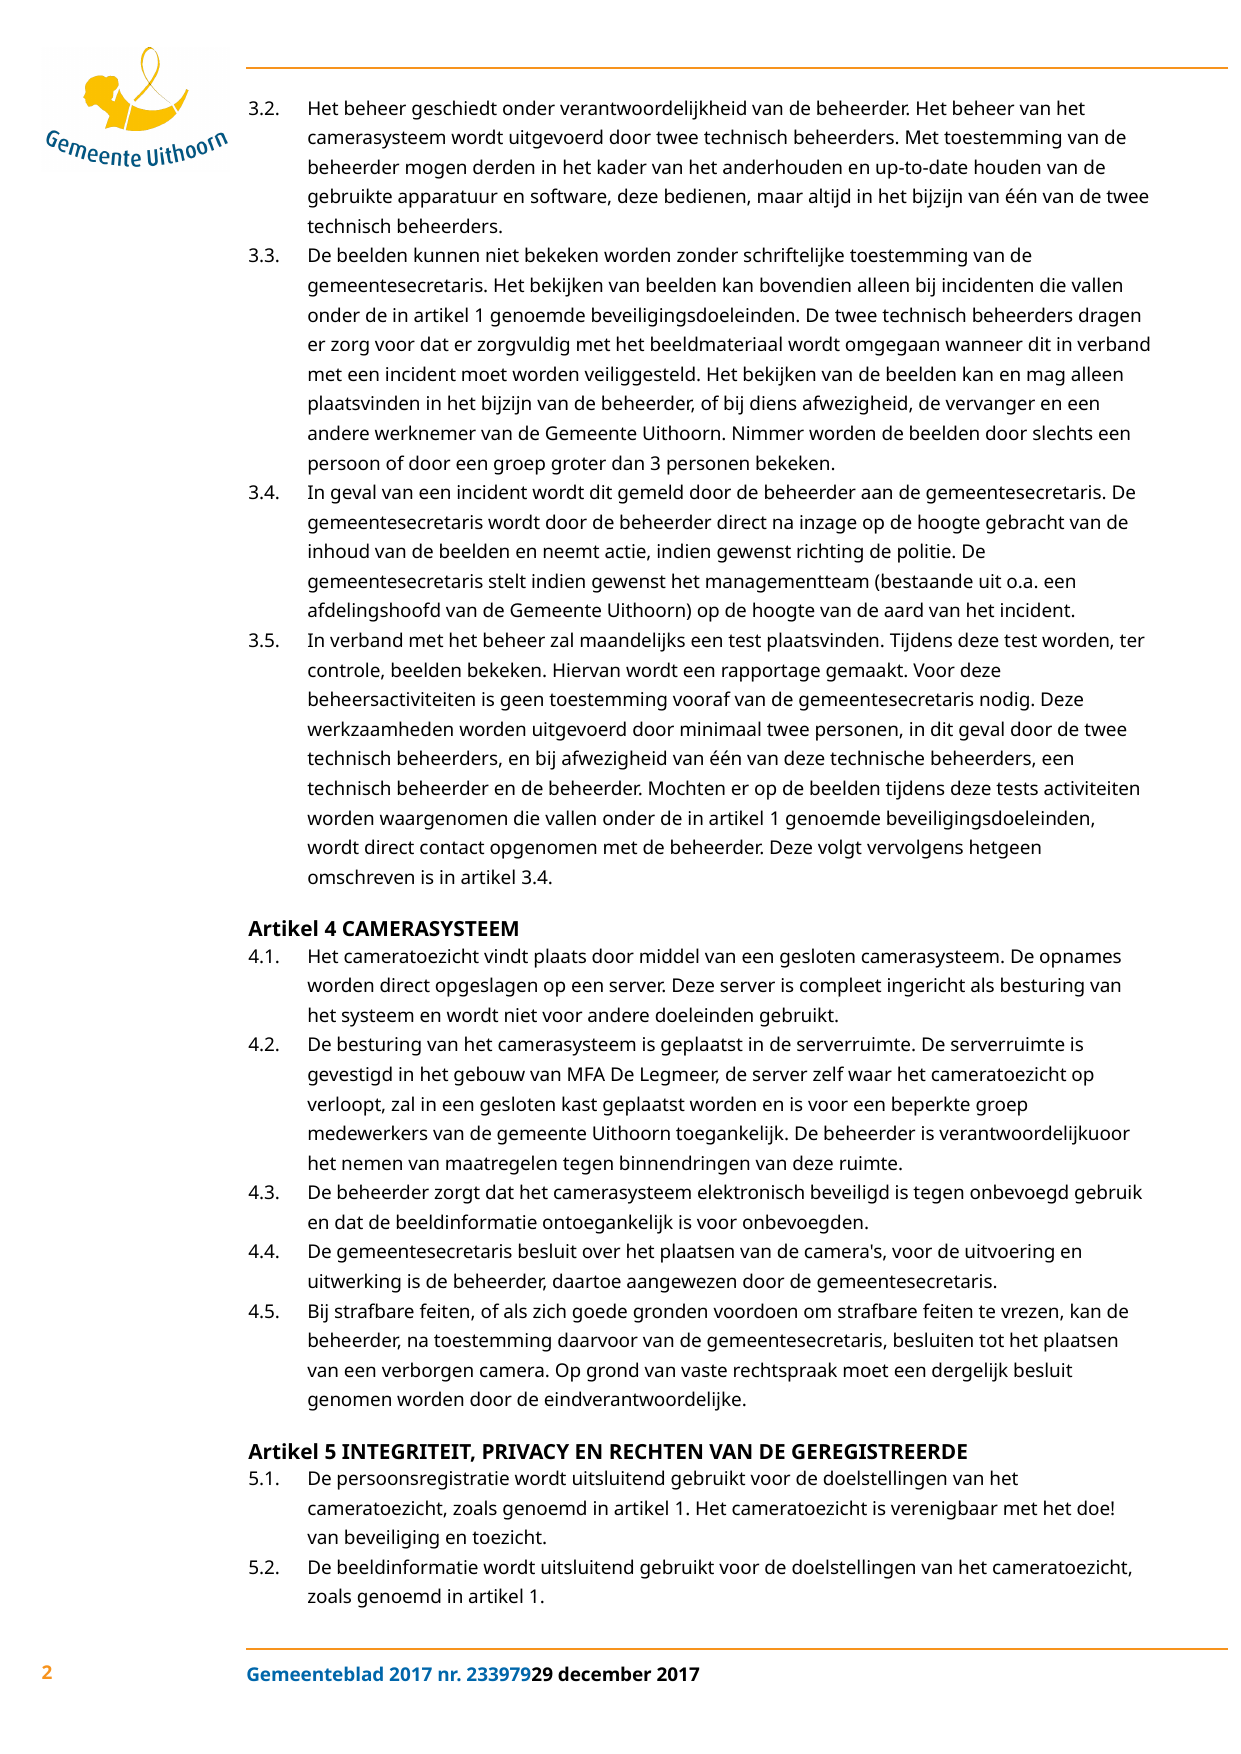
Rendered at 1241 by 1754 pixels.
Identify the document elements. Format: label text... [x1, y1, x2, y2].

list Het cameratoezicht vindt plaats door middel van een gesloten camerasysteem. De opnames worden direct opgeslagen op een server. Deze server is compleet ingericht als besturing van het systeem en wordt niet voor andere doeleinden gebruikt. [248, 943, 1152, 1028]
list De besturing van het camerasysteem is geplaatst in de serverruimte. De serverruimte is gevestigd in het gebouw van MFA De Legmeer, de server zelf waar het cameratoezicht op verloopt, zal in een gesloten kast geplaatst worden en is voor een beperkte groep medewerkers van de gemeente Uithoorn toegankelijk. De beheerder is verantwoordelijkuoor het nemen van maatregelen tegen binnendringen van deze ruimte. [248, 1032, 1152, 1176]
list De beelden kunnen niet bekeken worden zonder schriftelijke toestemming van de gemeentesecretaris. Het bekijken van beelden kan bovendien alleen bij incidenten die vallen onder de in artikel 1 genoemde beveiligingsdoeleinden. De twee technisch beheerders dragen er zorg voor dat er zorgvuldig met het beeldmateriaal wordt omgegaan wanneer dit in verband met een incident moet worden veiliggesteld. Het bekijken van de beelden kan en mag alleen plaatsvinden in het bijzijn van de beheerder, of bij diens afwezigheid, de vervanger en een andere werknemer van de Gemeente Uithoorn. Nimmer worden de beelden door slechts een persoon of door een groep groter dan 3 personen bekeken. [248, 243, 1152, 476]
list In verband met het beheer zal maandelijks een test plaatsvinden. Tijdens deze test worden, ter controle, beelden bekeken. Hiervan wordt een rapportage gemaakt. Voor deze beheersactiviteiten is geen toestemming vooraf van de gemeentesecretaris nodig. Deze werkzaamheden worden uitgevoerd door minimaal twee personen, in dit geval door de twee technisch beheerders, en bij afwezigheid van één van deze technische beheerders, een technisch beheerder en de beheerder. Mochten er op de beelden tijdens deze tests activiteiten worden waargenomen die vallen onder de in artikel 1 genoemde beveiligingsdoeleinden, wordt direct contact opgenomen met de beheerder. Deze volgt vervolgens hetgeen omschreven is in artikel 3.4. [248, 627, 1152, 890]
list De gemeentesecretaris besluit over het plaatsen van de camera's, voor de uitvoering en uitwerking is de beheerder, daartoe aangewezen door de gemeentesecretaris. [248, 1239, 1152, 1294]
text Artikel 4 CAMERASYSTEEM [248, 914, 1152, 943]
text Artikel 5 INTEGRITEIT, PRIVACY EN RECHTEN VAN DE GEREGISTREERDE [248, 1437, 1152, 1465]
list Bij strafbare feiten, of als zich goede gronden voordoen om strafbare feiten te vrezen, kan de beheerder, na toestemming daarvoor van de gemeentesecretaris, besluiten tot het plaatsen van een verborgen camera. Op grond van vaste rechtspraak moet een dergelijk besluit genomen worden door de eindverantwoordelijke. [248, 1298, 1152, 1412]
list In geval van een incident wordt dit gemeld door de beheerder aan de gemeentesecretaris. De gemeentesecretaris wordt door de beheerder direct na inzage op de hoogte gebracht van de inhoud van de beelden en neemt actie, indien gewenst richting de politie. De gemeentesecretaris stelt indien gewenst het managementteam (bestaande uit o.a. een afdelingshoofd van de Gemeente Uithoorn) op de hoogte van de aard van het incident. [248, 479, 1152, 623]
list De persoonsregistratie wordt uitsluitend gebruikt voor de doelstellingen van het cameratoezicht, zoals genoemd in artikel 1. Het cameratoezicht is verenigbaar met het doe! van beveiliging en toezicht. [248, 1465, 1152, 1550]
list De beheerder zorgt dat het camerasysteem elektronisch beveiligd is tegen onbevoegd gebruik en dat de beeldinformatie ontoegankelijk is voor onbevoegden. [248, 1179, 1152, 1235]
list Het beheer geschiedt onder verantwoordelijkheid van de beheerder. Het beheer van het camerasysteem wordt uitgevoerd door twee technisch beheerders. Met toestemming van de beheerder mogen derden in het kader van het anderhouden en up-to-date houden van de gebruikte apparatuur en software, deze bedienen, maar altijd in het bijzijn van één van de twee technisch beheerders. [248, 95, 1152, 239]
list De beeldinformatie wordt uitsluitend gebruikt voor de doelstellingen van het cameratoezicht, zoals genoemd in artikel 1. [248, 1554, 1152, 1609]
picture [41, 47, 231, 172]
